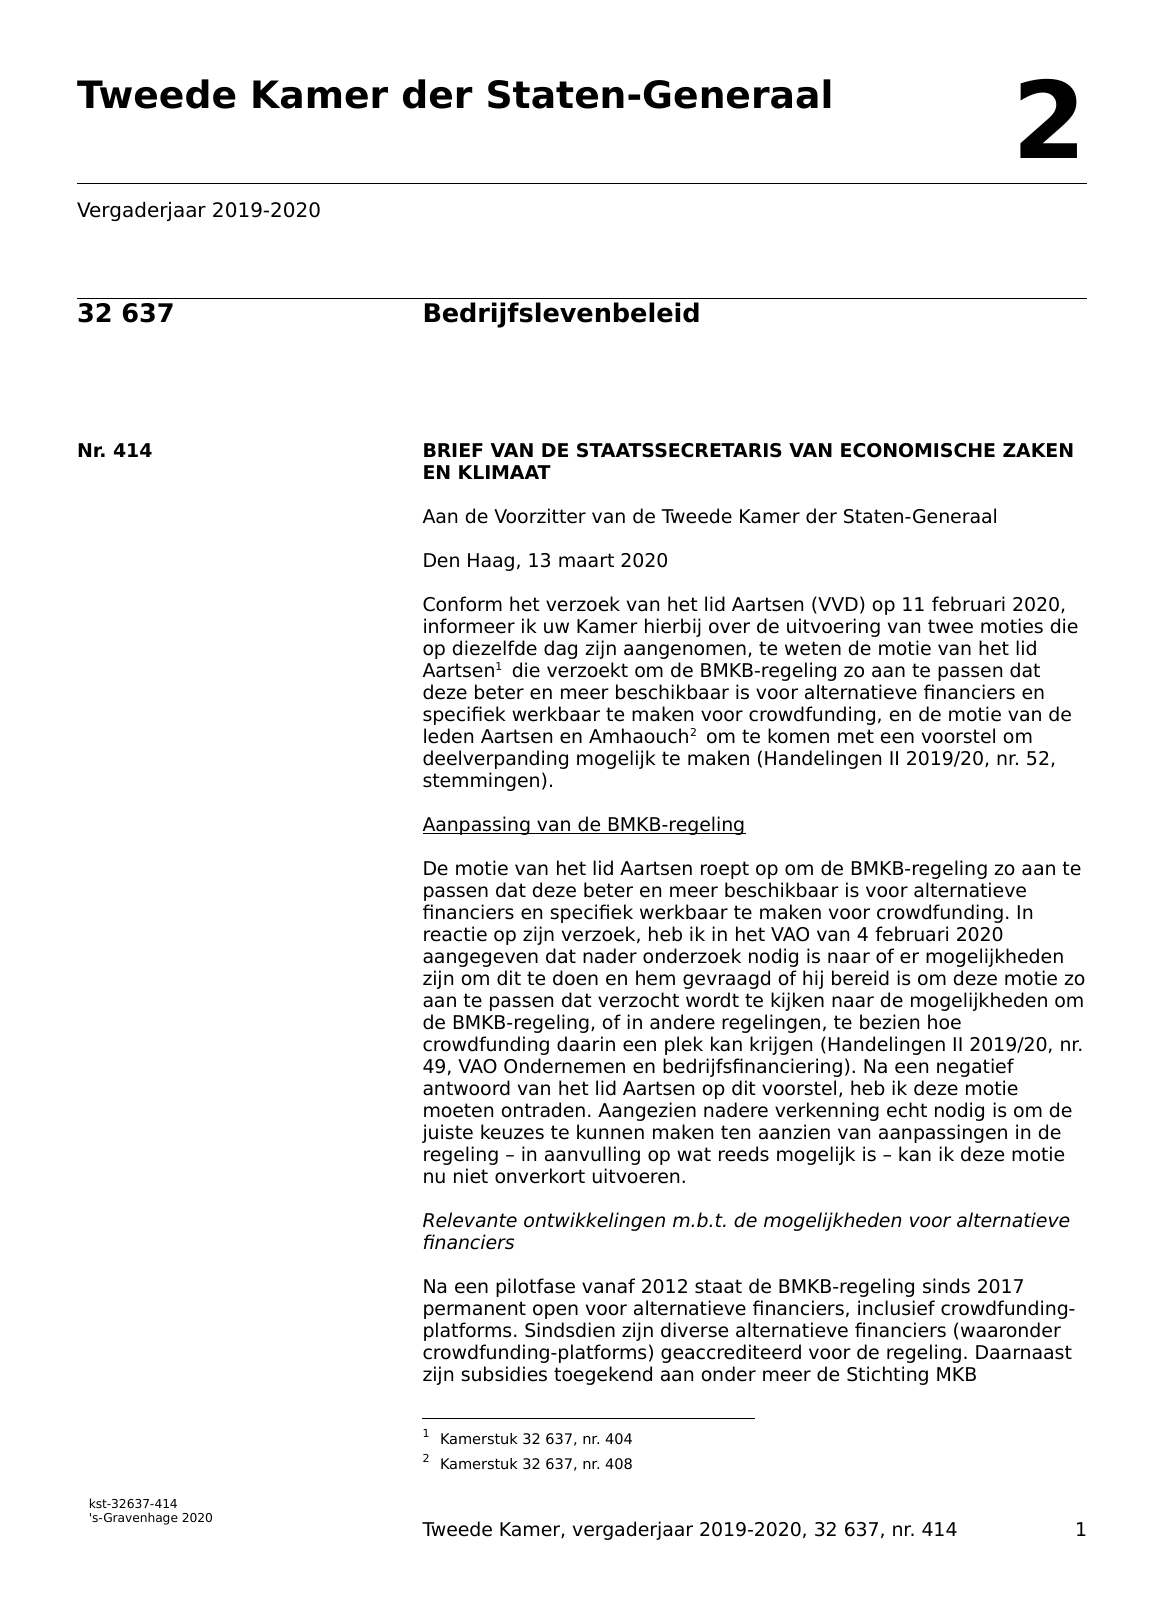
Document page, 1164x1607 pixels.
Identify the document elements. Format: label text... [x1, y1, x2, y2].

table_cell Vergaderjaar 2019-2020 [77, 184, 1087, 298]
text Den Haag, 13 maart 2020 [422, 550, 1087, 572]
text Aan de Voorzitter van de Tweede Kamer der Staten-Generaal [422, 506, 1087, 528]
text kst-32637-414 [88, 1497, 323, 1511]
text Kamerstuk 32 637, nr. 404 [422, 1427, 1087, 1449]
text 's-Gravenhage 2020 [88, 1511, 323, 1525]
subtitle Nr. 414 BRIEF VAN DE STAATSSECRETARIS VAN ECONOMISCHE ZAKEN EN KLIMAAT [77, 440, 1087, 484]
text De motie van het lid Aartsen roept op om de BMKB-regeling zo aan te passen dat deze beter en meer beschikbaar is voor alternatieve financiers en specifiek werkbaar te maken voor crowdfunding. In reactie op zijn verzoek, heb ik in het VAO van 4 februari 2020 aangegeven dat nader onderzoek nodig is naar of er mogelijkheden zijn om dit te doen en hem gevraagd of hij bereid is om deze motie zo aan te passen dat verzocht wordt te kijken naar de mogelijkheden om de BMKB-regeling, of in andere regelingen, te bezien hoe crowdfunding daarin een plek kan krijgen (Handelingen II 2019/20, nr. 49, VAO Ondernemen en bedrijfsfinanciering). Na een negatief antwoord van het lid Aartsen op dit voorstel, heb ik deze motie moeten ontraden. Aangezien nadere verkenning echt nodig is om de juiste keuzes te kunnen maken ten aanzien van aanpassingen in de regeling – in aanvulling op wat reeds mogelijk is – kan ik deze motie nu niet onverkort uitvoeren. [422, 858, 1087, 1188]
table_header Tweede Kamer der Staten-Generaal [77, 59, 886, 183]
text Na een pilotfase vanaf 2012 staat de BMKB-regeling sinds 2017 permanent open voor alternatieve financiers, inclusief crowdfunding-platforms. Sindsdien zijn diverse alternatieve financiers (waaronder crowdfunding-platforms) geaccrediteerd voor de regeling. Daarnaast zijn subsidies toegekend aan onder meer de Stichting MKB [422, 1276, 1087, 1386]
subtitle Relevante ontwikkelingen m.b.t. de mogelijkheden voor alternatieve financiers [422, 1210, 1087, 1254]
subtitle 32 637 Bedrijfslevenbeleid [77, 299, 1087, 329]
subtitle Aanpassing van de BMKB-regeling [422, 814, 1087, 836]
text Kamerstuk 32 637, nr. 408 [422, 1452, 1087, 1474]
table_header 2 [886, 59, 1087, 183]
text Conform het verzoek van het lid Aartsen (VVD) op 11 februari 2020, informeer ik uw Kamer hierbij over de uitvoering van twee moties die op diezelfde dag zijn aangenomen, te weten de motie van het lid Aartsen die verzoekt om de BMKB-regeling zo aan te passen dat deze beter en meer beschikbaar is voor alternatieve financiers en specifiek werkbaar te maken voor crowdfunding, en de motie van de leden Aartsen en Amhaouch om te komen met een voorstel om deelverpanding mogelijk te maken (Handelingen II 2019/20, nr. 52, stemmingen). [422, 594, 1087, 792]
